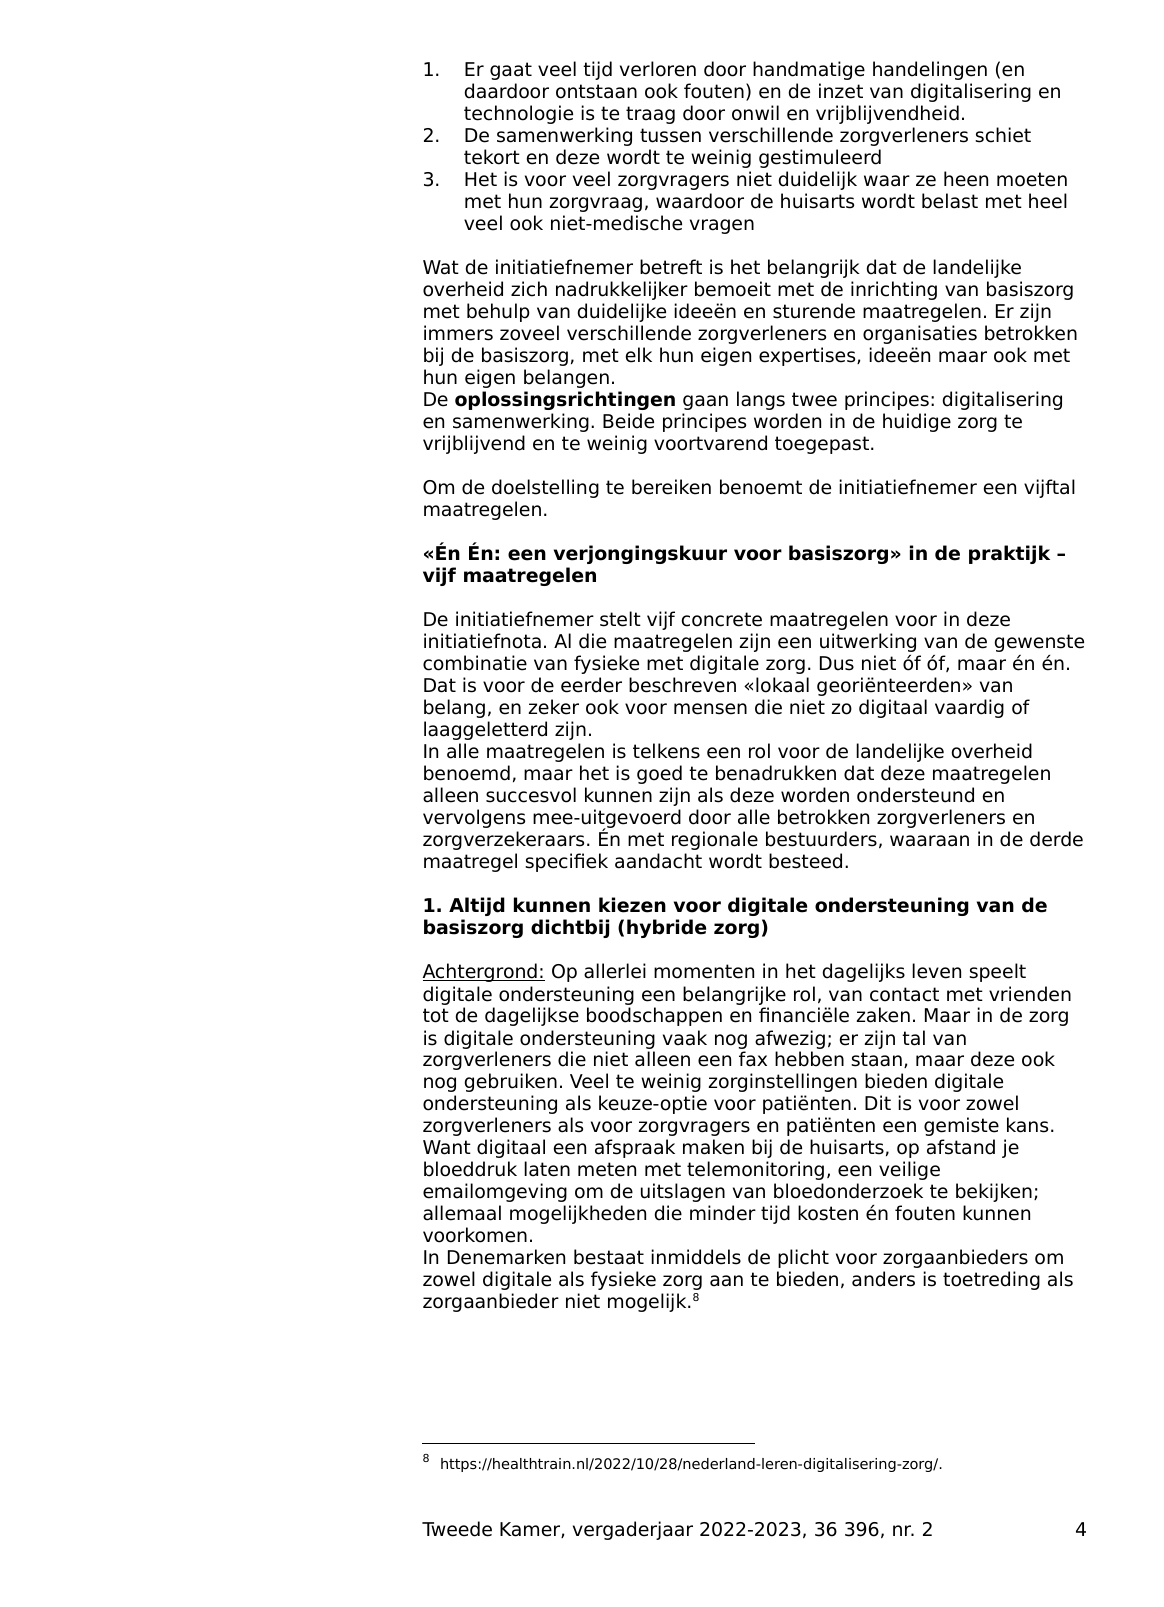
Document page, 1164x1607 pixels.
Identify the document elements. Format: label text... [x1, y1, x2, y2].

subtitle 1. Altijd kunnen kiezen voor digitale ondersteuning van de basiszorg dichtbij (hybride zorg) [422, 895, 1087, 939]
text 1. Er gaat veel tijd verloren door handmatige handelingen (en daardoor ontstaan ook fouten) en de inzet van digitalisering en technologie is te traag door onwil en vrijblijvendheid. [422, 59, 1087, 125]
text 2. De samenwerking tussen verschillende zorgverleners schiet tekort en deze wordt te weinig gestimuleerd [422, 125, 1087, 169]
text 3. Het is voor veel zorgvragers niet duidelijk waar ze heen moeten met hun zorgvraag, waardoor de huisarts wordt belast met heel veel ook niet-medische vragen [422, 169, 1087, 235]
text Om de doelstelling te bereiken benoemt de initiatiefnemer een vijftal maatregelen. [422, 477, 1087, 521]
text In Denemarken bestaat inmiddels de plicht voor zorgaanbieders om zowel digitale als fysieke zorg aan te bieden, anders is toetreding als zorgaanbieder niet mogelijk. [422, 1247, 1087, 1313]
subtitle «Én Én: een verjongingskuur voor basiszorg» in de praktijk – vijf maatregelen [422, 543, 1087, 587]
text Achtergrond: Op allerlei momenten in het dagelijks leven speelt digitale ondersteuning een belangrijke rol, van contact met vrienden tot de dagelijkse boodschappen en financiële zaken. Maar in de zorg is digitale ondersteuning vaak nog afwezig; er zijn tal van zorgverleners die niet alleen een fax hebben staan, maar deze ook nog gebruiken. Veel te weinig zorginstellingen bieden digitale ondersteuning als keuze-optie voor patiënten. Dit is voor zowel zorgverleners als voor zorgvragers en patiënten een gemiste kans. Want digitaal een afspraak maken bij de huisarts, op afstand je bloeddruk laten meten met telemonitoring, een veilige emailomgeving om de uitslagen van bloedonderzoek te bekijken; allemaal mogelijkheden die minder tijd kosten én fouten kunnen voorkomen. [422, 961, 1087, 1247]
text https://healthtrain.nl/2022/10/28/nederland-leren-digitalisering-zorg/. [422, 1452, 1087, 1474]
text De oplossingsrichtingen gaan langs twee principes: digitalisering en samenwerking. Beide principes worden in de huidige zorg te vrijblijvend en te weinig voortvarend toegepast. [422, 389, 1087, 455]
text De initiatiefnemer stelt vijf concrete maatregelen voor in deze initiatiefnota. Al die maatregelen zijn een uitwerking van de gewenste combinatie van fysieke met digitale zorg. Dus niet óf óf, maar én én. Dat is voor de eerder beschreven «lokaal georiënteerden» van belang, en zeker ook voor mensen die niet zo digitaal vaardig of laaggeletterd zijn. [422, 609, 1087, 741]
text In alle maatregelen is telkens een rol voor de landelijke overheid benoemd, maar het is goed te benadrukken dat deze maatregelen alleen succesvol kunnen zijn als deze worden ondersteund en vervolgens mee-uitgevoerd door alle betrokken zorgverleners en zorgverzekeraars. Én met regionale bestuurders, waaraan in de derde maatregel specifiek aandacht wordt besteed. [422, 741, 1087, 873]
text Wat de initiatiefnemer betreft is het belangrijk dat de landelijke overheid zich nadrukkelijker bemoeit met de inrichting van basiszorg met behulp van duidelijke ideeën en sturende maatregelen. Er zijn immers zoveel verschillende zorgverleners en organisaties betrokken bij de basiszorg, met elk hun eigen expertises, ideeën maar ook met hun eigen belangen. [422, 257, 1087, 389]
